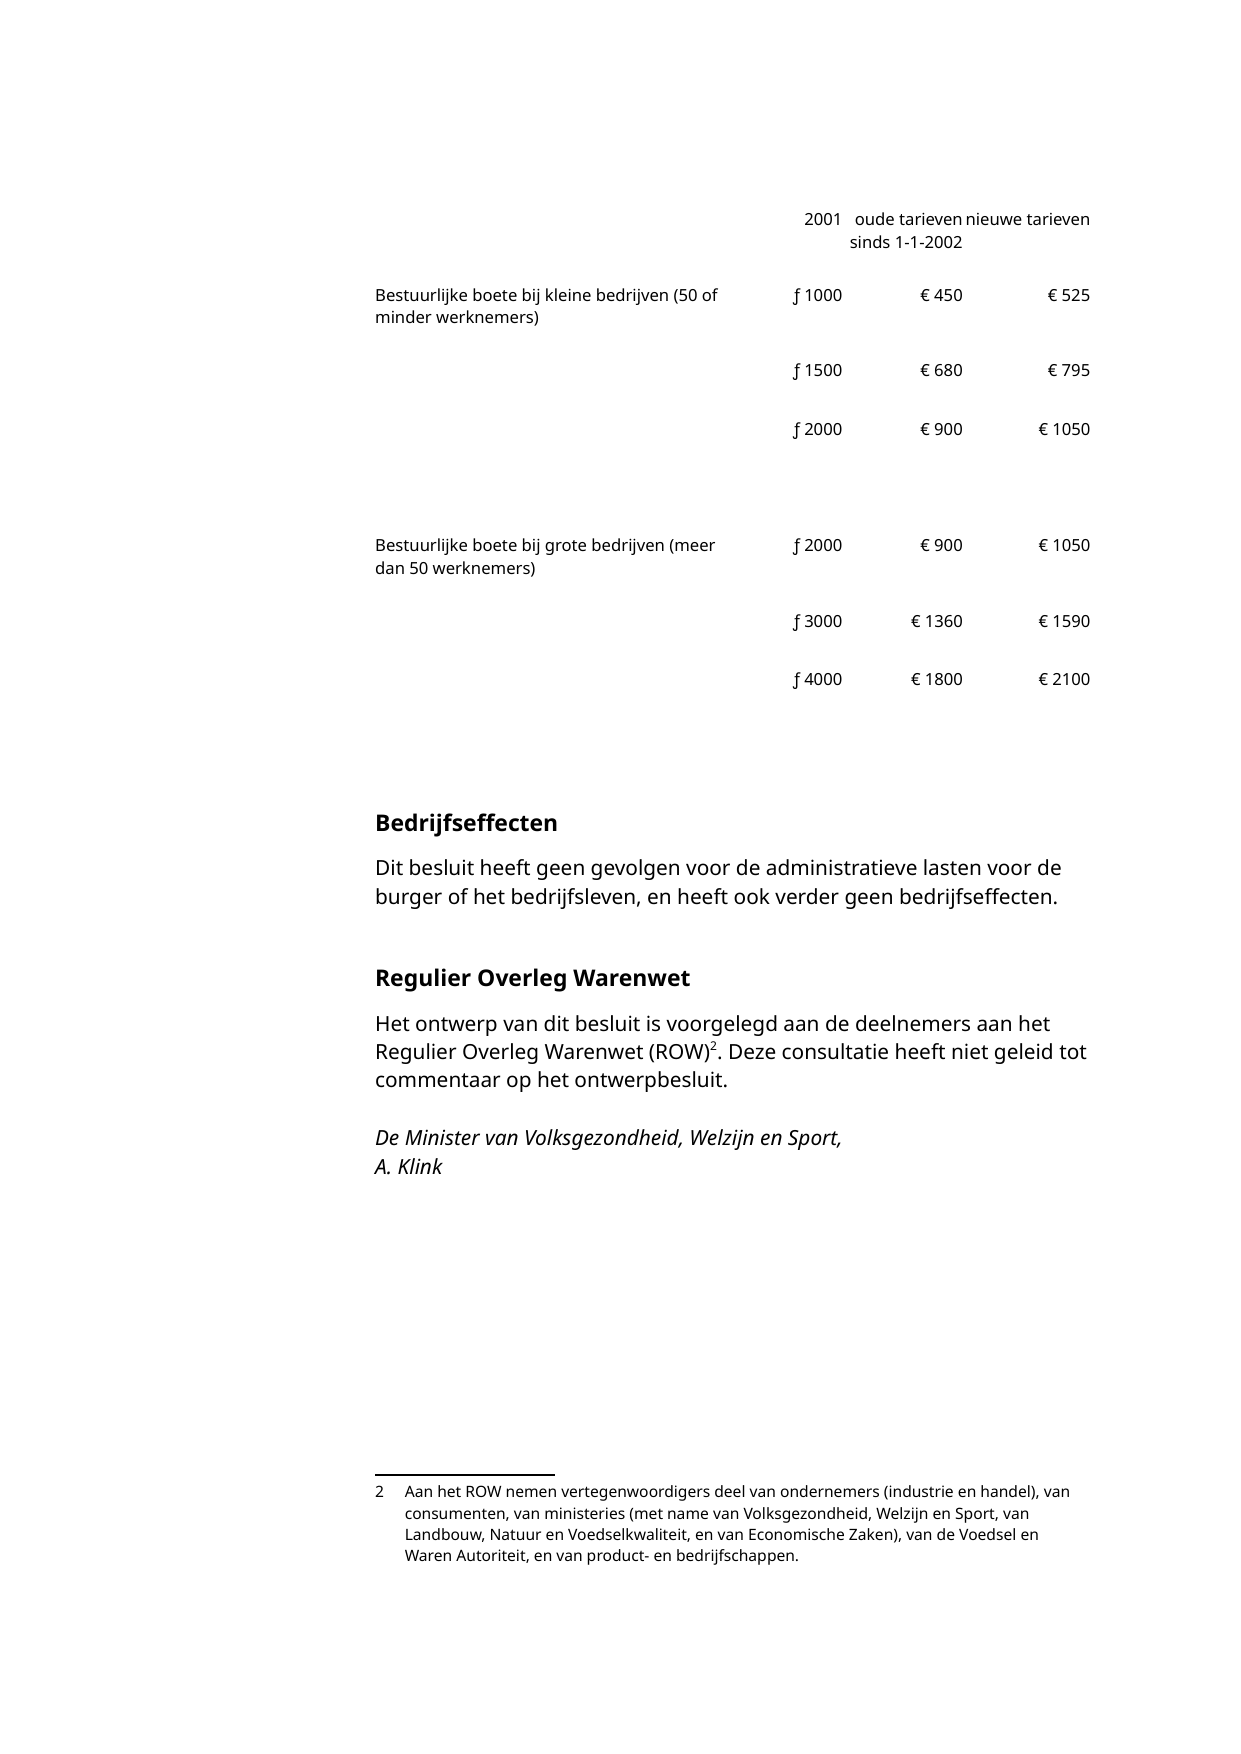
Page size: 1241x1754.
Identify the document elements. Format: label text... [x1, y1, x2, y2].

text Dit besluit heeft geen gevolgen voor de administratieve lasten voor de burger of het bedrijfsleven, en heeft ook verder geen bedrijfseffecten. [375, 853, 1090, 910]
table_cell [375, 476, 729, 534]
table_header [375, 208, 729, 283]
table_cell [842, 476, 963, 534]
subtitle Bedrijfseffecten [375, 807, 1090, 838]
table_cell Bestuurlijke boete bij grote bedrijven (meer dan 50 werknemers) [375, 534, 729, 609]
table_cell [729, 476, 842, 534]
text De Minister van Volksgezondheid, Welzijn en Sport, [375, 1123, 1090, 1152]
table_cell € 1050 [963, 534, 1090, 609]
table_cell ƒ 4000 [729, 668, 842, 726]
text A. Klink [375, 1152, 1090, 1180]
text Het ontwerp van dit besluit is voorgelegd aan de deelnemers aan het Regulier Overleg Warenwet (ROW). Deze consultatie heeft niet geleid tot commentaar op het ontwerpbesluit. [375, 1009, 1090, 1094]
table_cell € 1590 [963, 610, 1090, 668]
table_cell € 450 [842, 283, 963, 359]
table_cell [375, 668, 729, 726]
table_cell € 1800 [842, 668, 963, 726]
table_cell [375, 359, 729, 417]
table_cell Bestuurlijke boete bij kleine bedrijven (50 of minder werknemers) [375, 283, 729, 359]
table_cell ƒ 2000 [729, 534, 842, 609]
table_header nieuwe tarieven [963, 208, 1090, 283]
table_cell € 900 [842, 534, 963, 609]
table_cell ƒ 1000 [729, 283, 842, 359]
table_cell ƒ 1500 [729, 359, 842, 417]
table_cell € 680 [842, 359, 963, 417]
table_cell [963, 476, 1090, 534]
table_cell € 1050 [963, 417, 1090, 476]
table_header 2001 [729, 208, 842, 283]
table_header oude tarieven sinds 1-1-2002 [842, 208, 963, 283]
table_cell € 795 [963, 359, 1090, 417]
table_cell € 1360 [842, 610, 963, 668]
table_cell [375, 610, 729, 668]
text Aan het ROW nemen vertegenwoordigers deel van ondernemers (industrie en handel), van consumenten, van ministeries (met name van Volksgezondheid, Welzijn en Sport, van Landbouw, Natuur en Voedselkwaliteit, en van Economische Zaken), van de Voedsel en Waren Autoriteit, en van product- en bedrijfschappen. [375, 1424, 1090, 1566]
table_cell [375, 417, 729, 476]
table_cell ƒ 2000 [729, 417, 842, 476]
table_cell € 2100 [963, 668, 1090, 726]
table_cell € 525 [963, 283, 1090, 359]
table_cell € 900 [842, 417, 963, 476]
subtitle Regulier Overleg Warenwet [375, 962, 1090, 994]
table_cell ƒ 3000 [729, 610, 842, 668]
